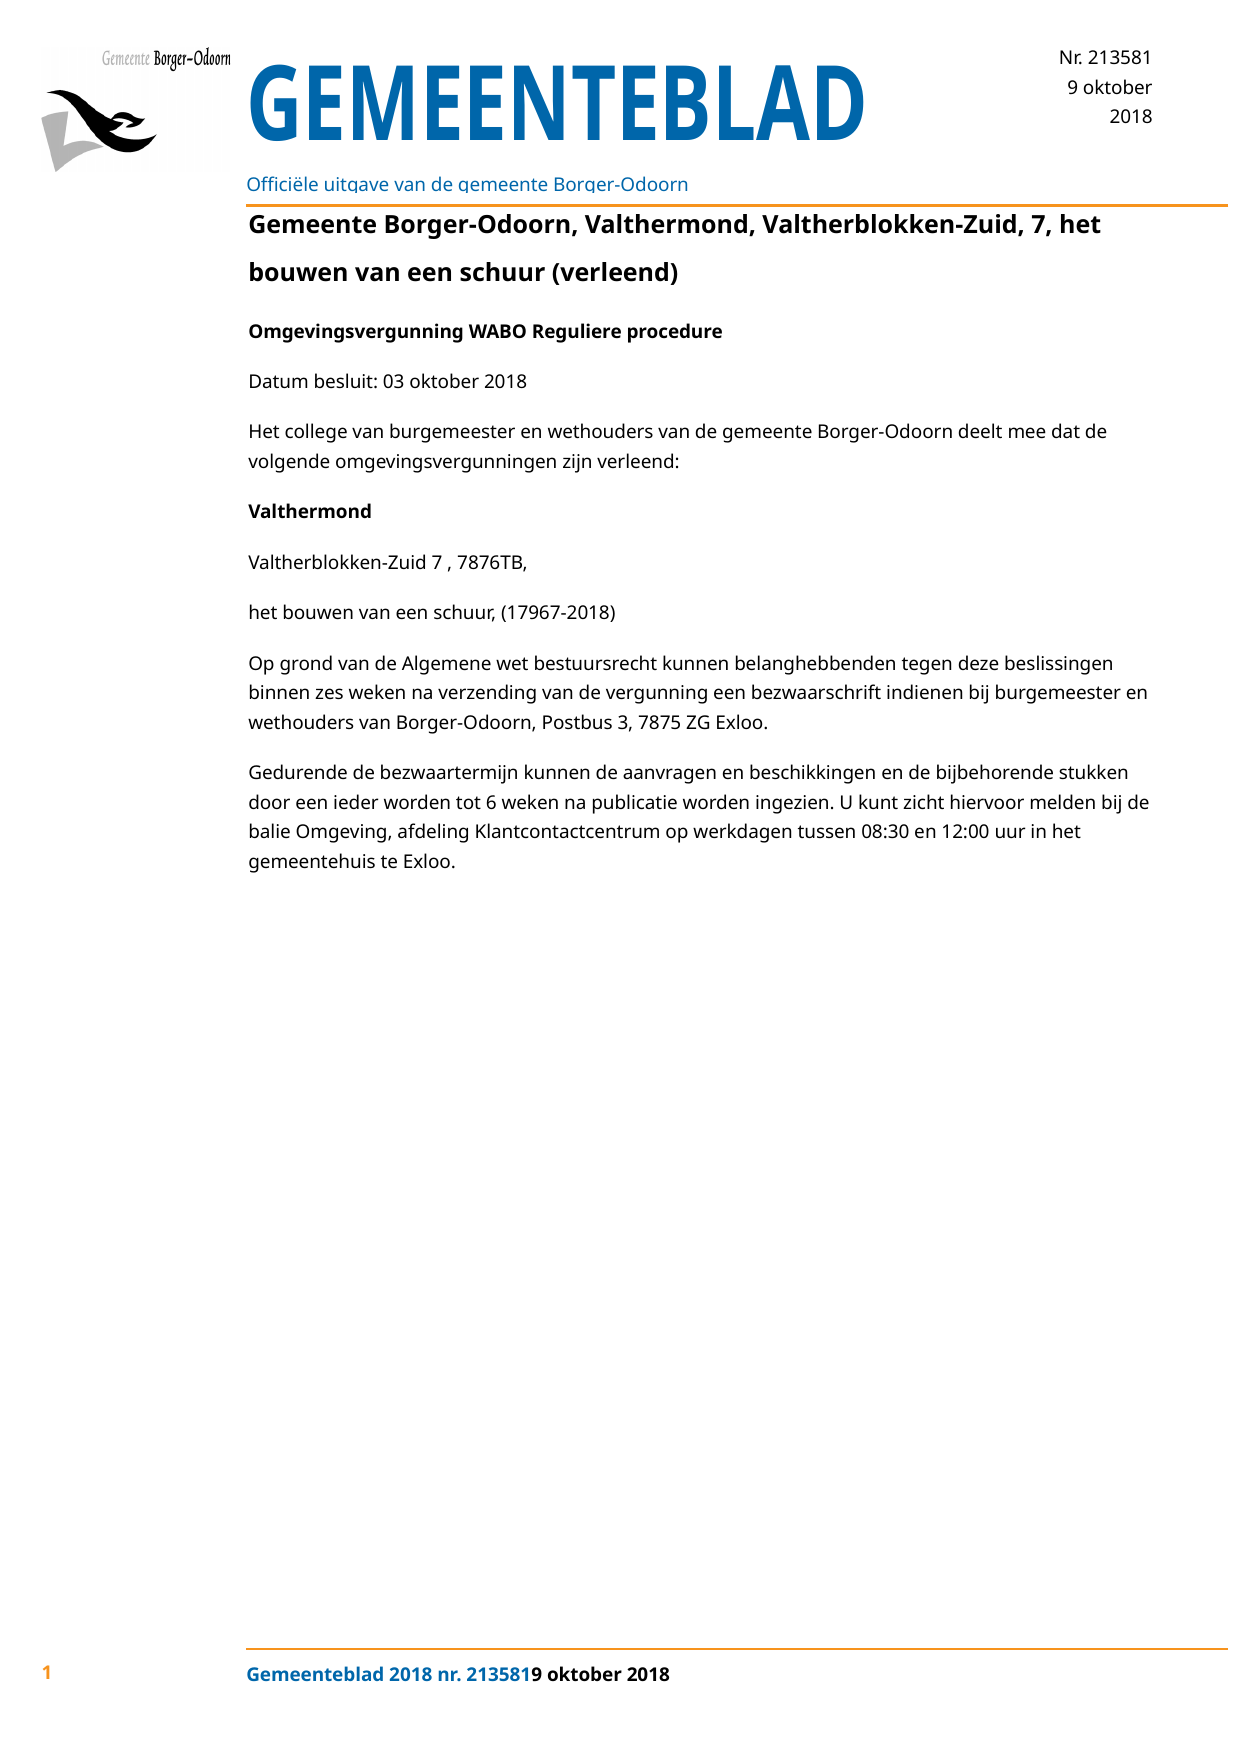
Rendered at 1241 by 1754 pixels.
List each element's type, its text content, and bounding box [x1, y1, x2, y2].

text het bouwen van een schuur, (17967-2018) [248, 599, 1152, 625]
text Gemeente Borger-Odoorn, Valthermond, Valtherblokken-Zuid, 7, het bouwen van een schuur (verleend) [248, 207, 1152, 288]
text Valtherblokken-Zuid 7 , 7876TB, [248, 549, 1152, 575]
picture [41, 47, 231, 172]
text Omgevingsvergunning WABO Reguliere procedure [248, 318, 1152, 344]
text Valthermond [248, 499, 1152, 524]
text Datum besluit: 03 oktober 2018 [248, 368, 1152, 394]
text Gedurende de bezwaartermijn kunnen de aanvragen en beschikkingen en de bijbehorende stukken door een ieder worden tot 6 weken na publicatie worden ingezien. U kunt zicht hiervoor melden bij de balie Omgeving, afdeling Klantcontactcentrum op werkdagen tussen 08:30 en 12:00 uur in het gemeentehuis te Exloo. [248, 759, 1152, 874]
text Op grond van de Algemene wet bestuursrecht kunnen belanghebbenden tegen deze beslissingen binnen zes weken na verzending van de vergunning een bezwaarschrift indienen bij burgemeester en wethouders van Borger-Odoorn, Postbus 3, 7875 ZG Exloo. [248, 650, 1152, 735]
text Het college van burgemeester en wethouders van de gemeente Borger-Odoorn deelt mee dat de volgende omgevingsvergunningen zijn verleend: [248, 419, 1152, 474]
